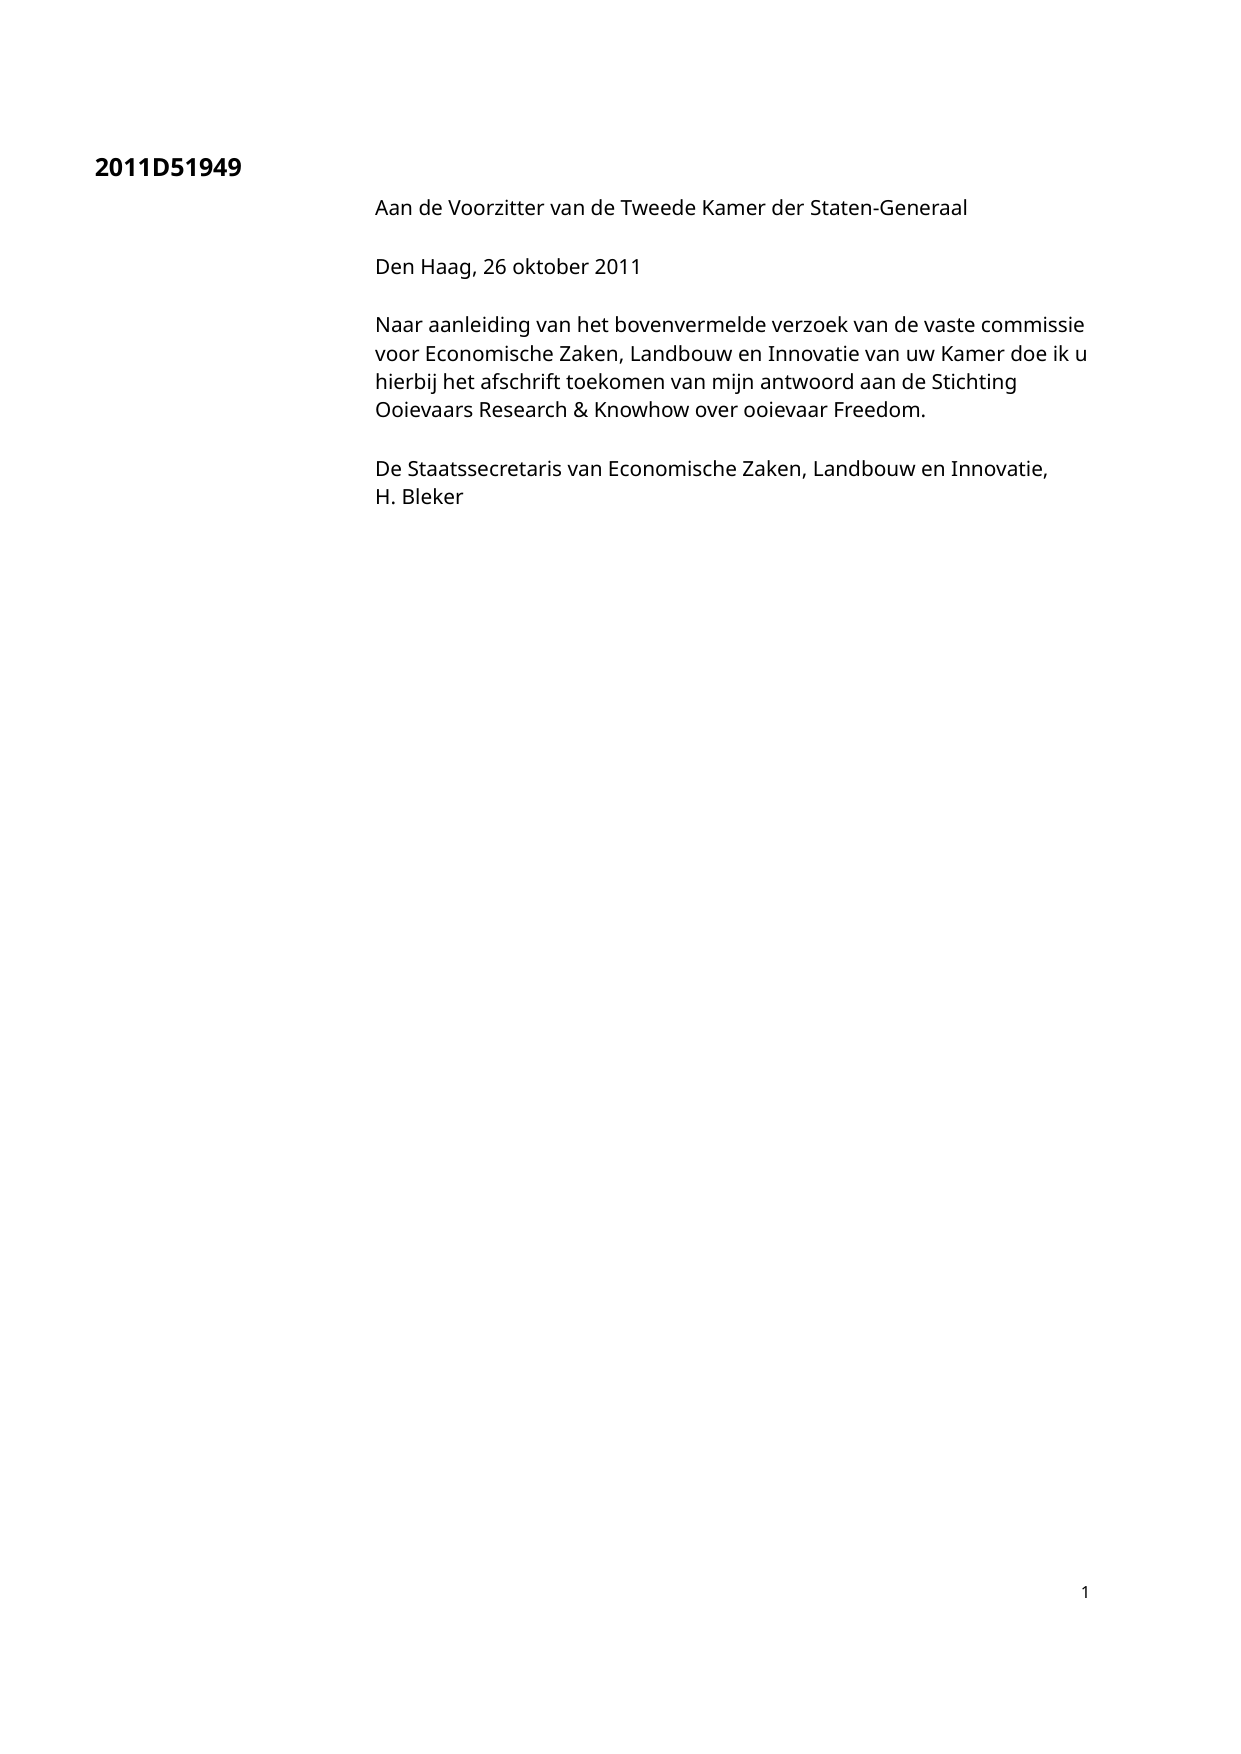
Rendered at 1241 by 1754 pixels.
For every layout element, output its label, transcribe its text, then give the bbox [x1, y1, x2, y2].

text H. Bleker [375, 482, 1090, 511]
text Den Haag, 26 oktober 2011 [375, 252, 1090, 280]
text 2011D51949 [94, 150, 328, 184]
text Aan de Voorzitter van de Tweede Kamer der Staten-Generaal [375, 193, 1090, 222]
text Naar aanleiding van het bovenvermelde verzoek van de vaste commissie voor Economische Zaken, Landbouw en Innovatie van uw Kamer doe ik u hierbij het afschrift toekomen van mijn antwoord aan de Stichting Ooievaars Research & Knowhow over ooievaar Freedom. [375, 310, 1090, 424]
text De Staatssecretaris van Economische Zaken, Landbouw en Innovatie, [375, 454, 1090, 482]
